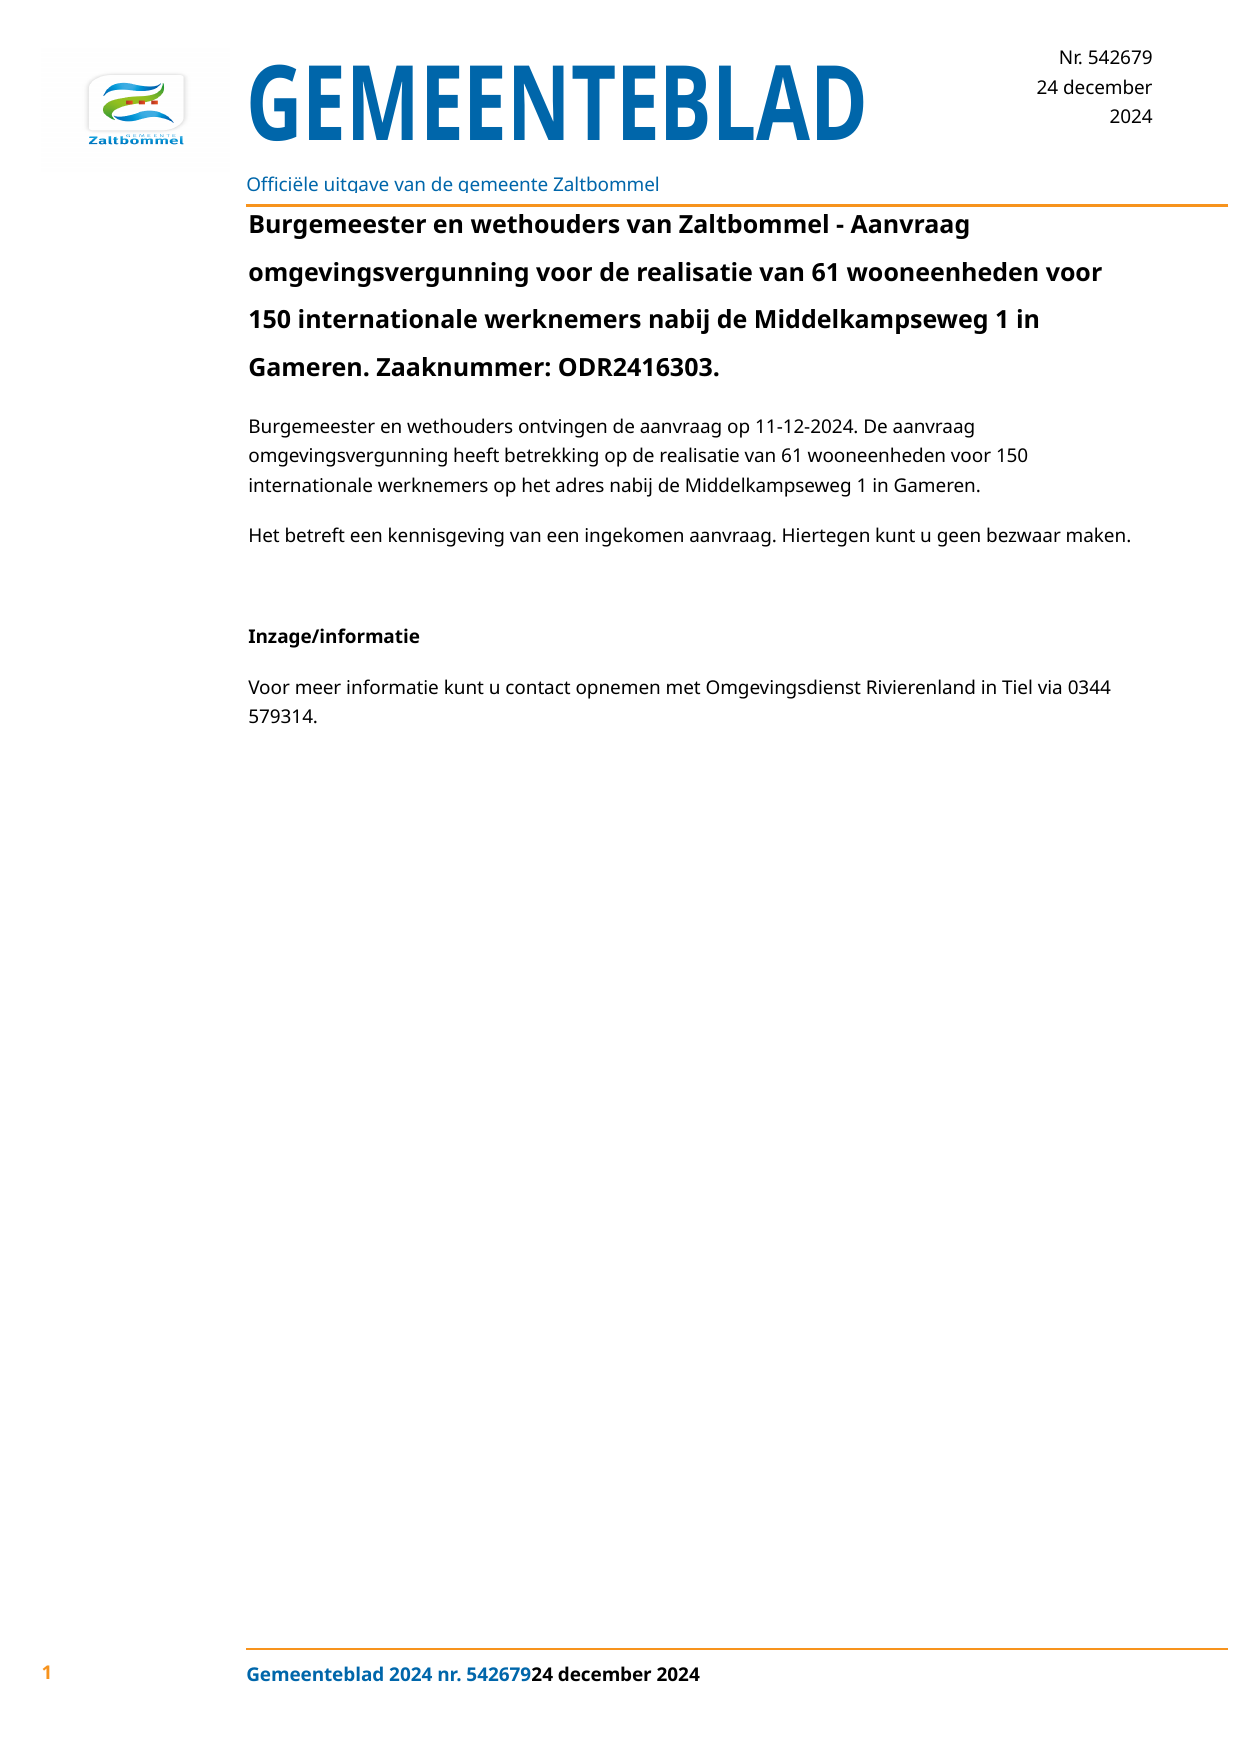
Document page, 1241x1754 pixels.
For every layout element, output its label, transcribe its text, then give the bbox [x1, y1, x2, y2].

text Burgemeester en wethouders ontvingen de aanvraag op 11-12-2024. De aanvraag omgevingsvergunning heeft betrekking op de realisatie van 61 wooneenheden voor 150 internationale werknemers op het adres nabij de Middelkampseweg 1 in Gameren. [248, 413, 1152, 498]
text Het betreft een kennisgeving van een ingekomen aanvraag. Hiertegen kunt u geen bezwaar maken. [248, 523, 1152, 548]
text Inzage/informatie [248, 623, 1152, 649]
picture [41, 47, 231, 172]
text Voor meer informatie kunt u contact opnemen met Omgevingsdienst Rivierenland in Tiel via 0344 579314. [248, 674, 1152, 729]
text Burgemeester en wethouders van Zaltbommel - Aanvraag omgevingsvergunning voor de realisatie van 61 wooneenheden voor 150 internationale werknemers nabij de Middelkampseweg 1 in Gameren. Zaaknummer: ODR2416303. [248, 207, 1152, 384]
